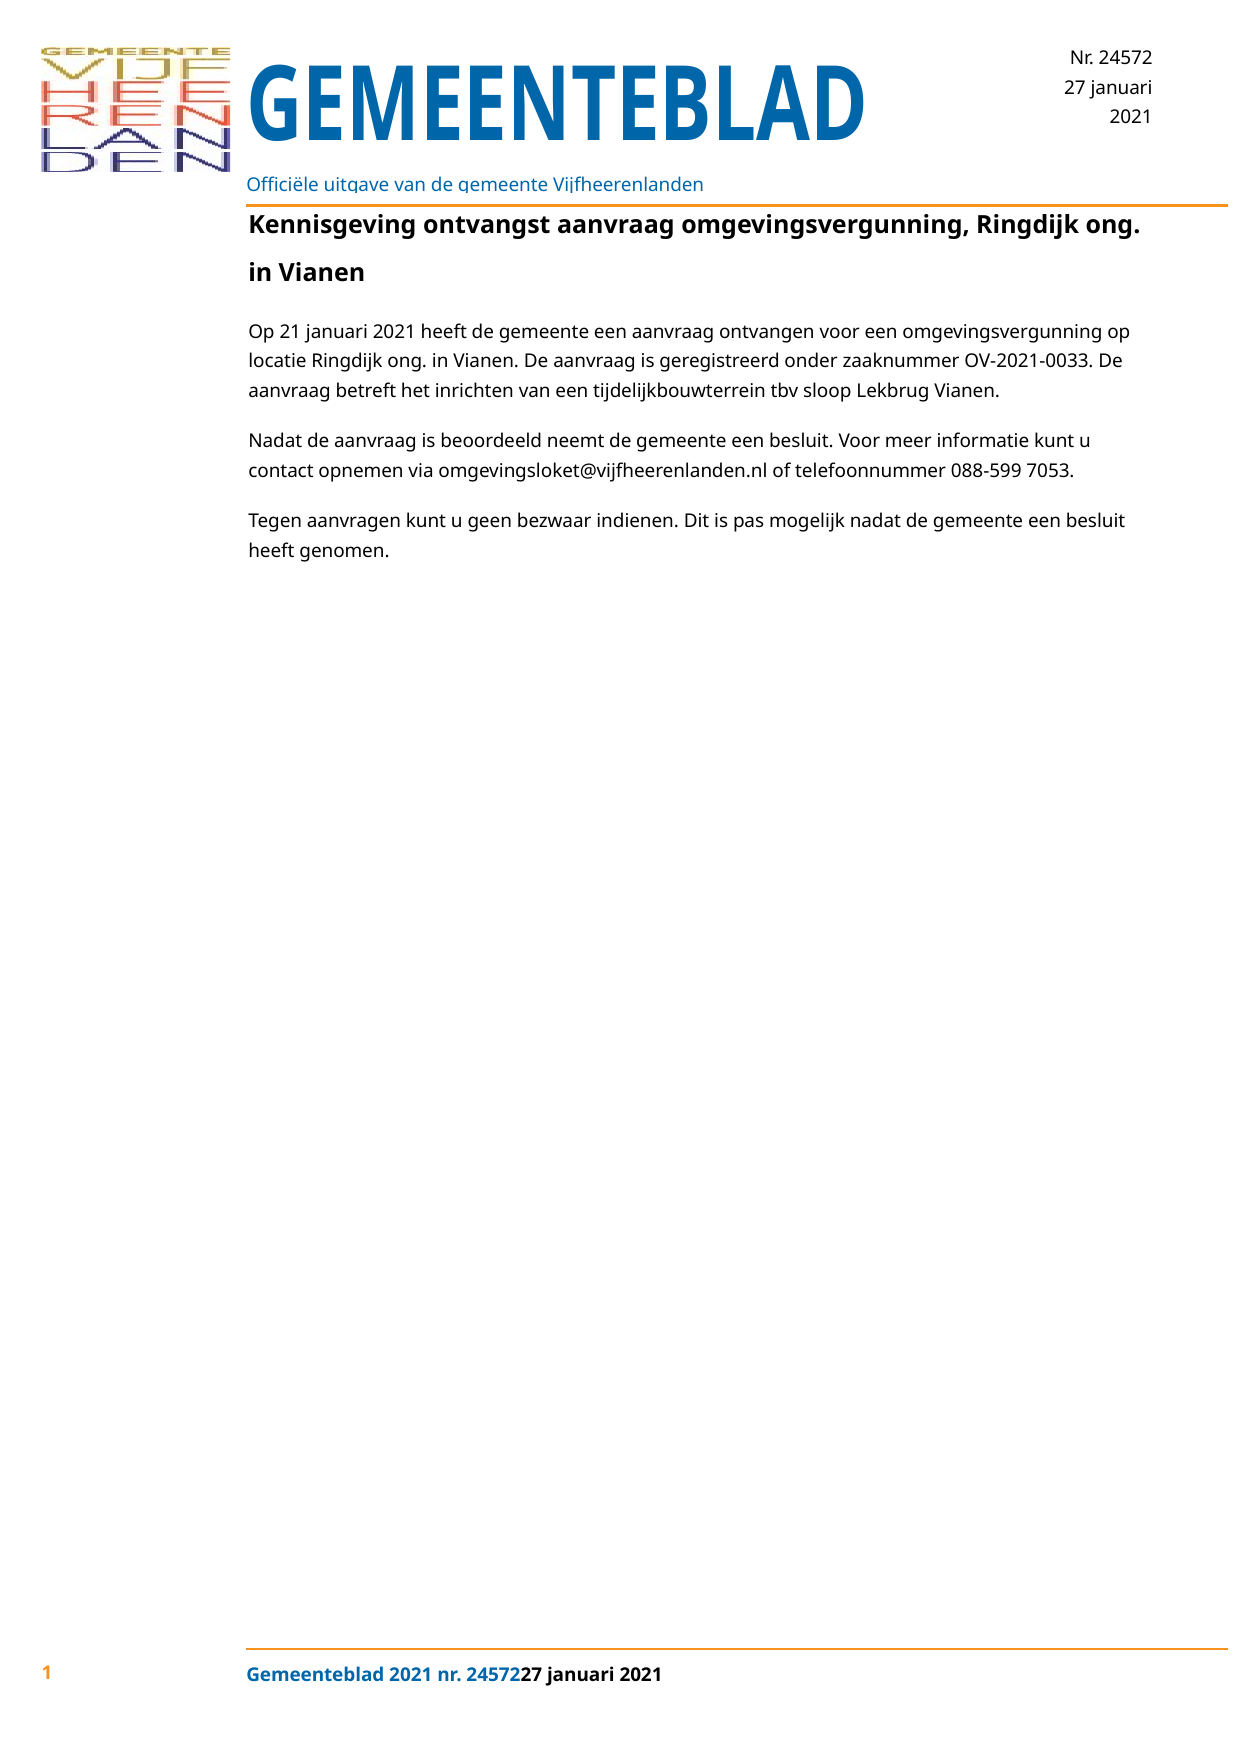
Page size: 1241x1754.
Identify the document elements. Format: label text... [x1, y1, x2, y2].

text Nadat de aanvraag is beoordeeld neemt de gemeente een besluit. Voor meer informatie kunt u contact opnemen via omgevingsloket@vijfheerenlanden.nl of telefoonnummer 088-599 7053. [248, 427, 1152, 483]
text Op 21 januari 2021 heeft de gemeente een aanvraag ontvangen voor een omgevingsvergunning op locatie Ringdijk ong. in Vianen. De aanvraag is geregistreerd onder zaaknummer OV-2021-0033. De aanvraag betreft het inrichten van een tijdelijkbouwterrein tbv sloop Lekbrug Vianen. [248, 318, 1152, 403]
picture [41, 47, 231, 172]
text Kennisgeving ontvangst aanvraag omgevingsvergunning, Ringdijk ong. in Vianen [248, 207, 1152, 288]
text Tegen aanvragen kunt u geen bezwaar indienen. Dit is pas mogelijk nadat de gemeente een besluit heeft genomen. [248, 507, 1152, 563]
